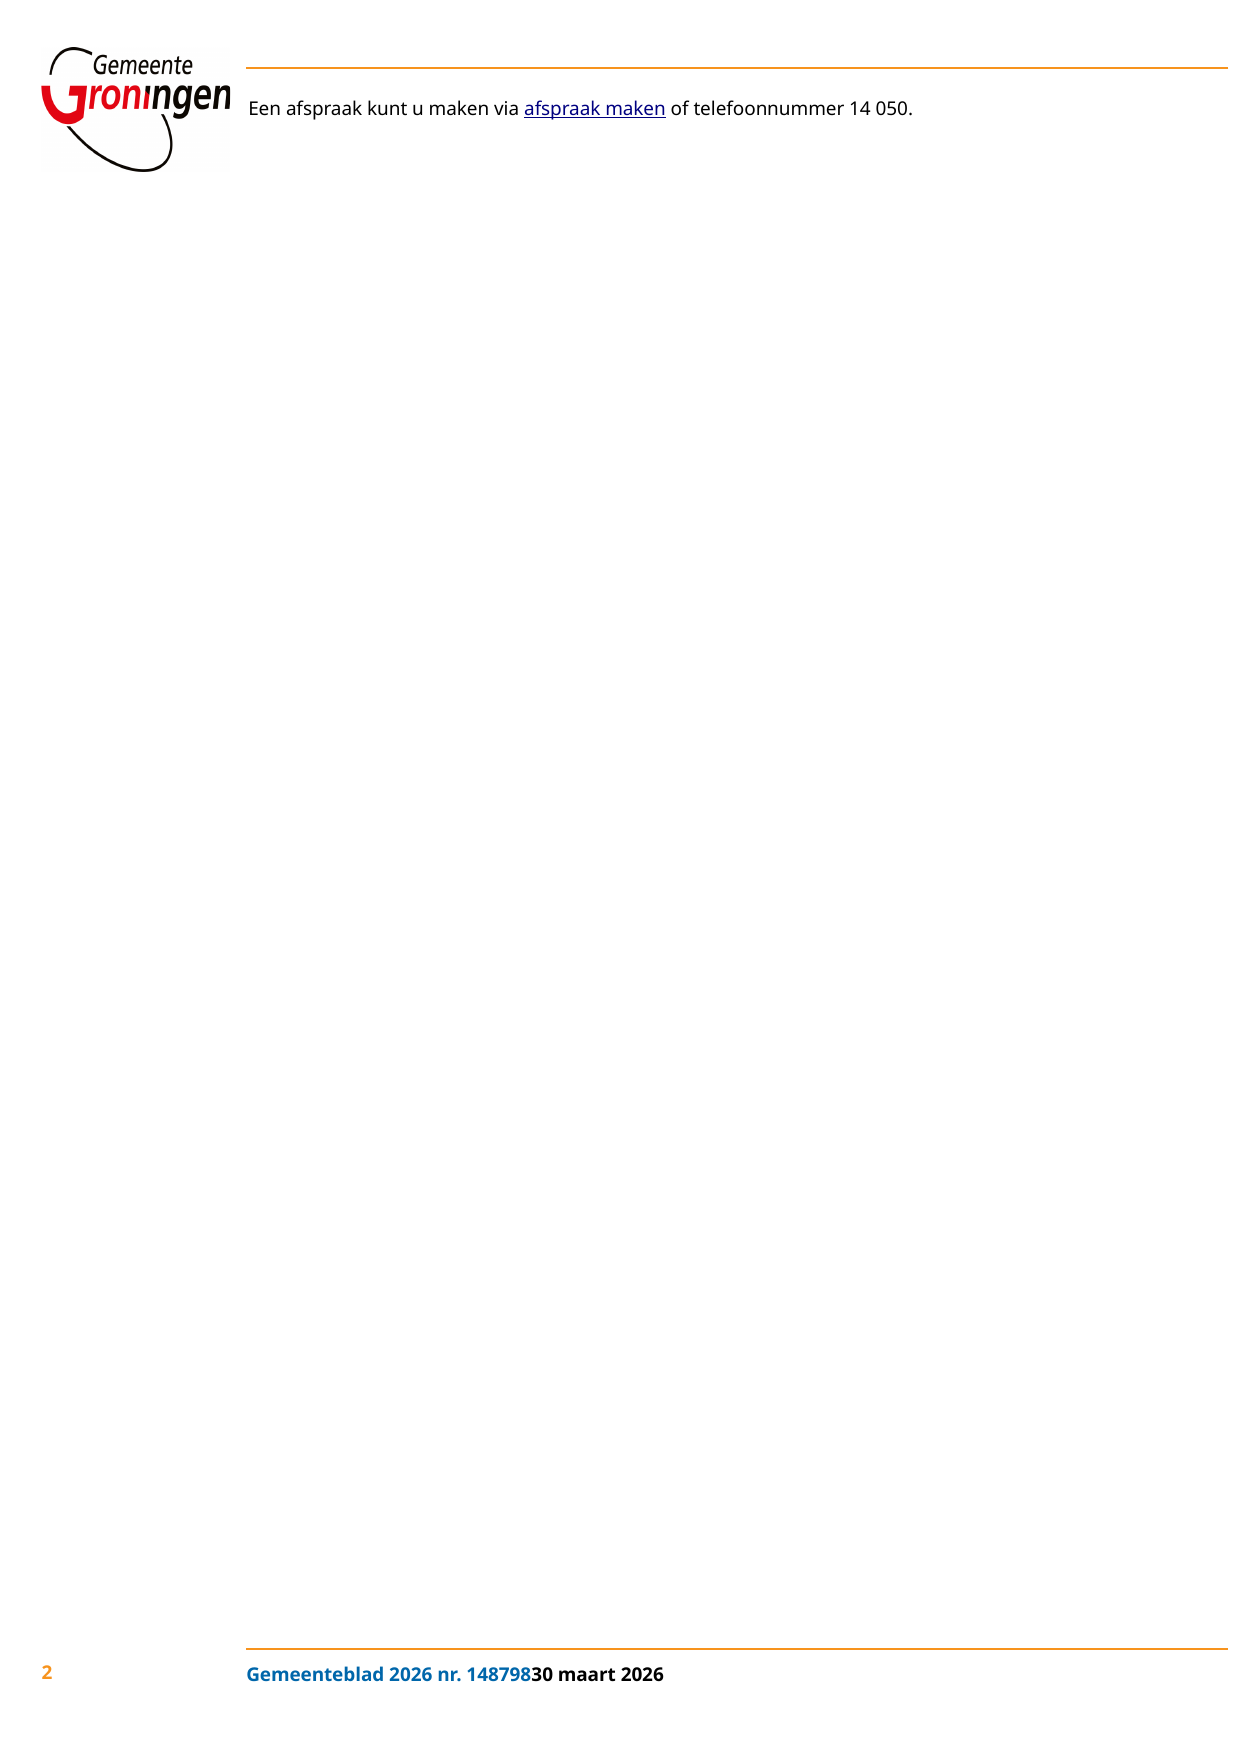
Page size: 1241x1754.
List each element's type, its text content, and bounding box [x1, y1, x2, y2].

picture [41, 47, 231, 172]
text Een afspraak kunt u maken via afspraak maken of telefoonnummer 14 050. [248, 95, 1152, 121]
